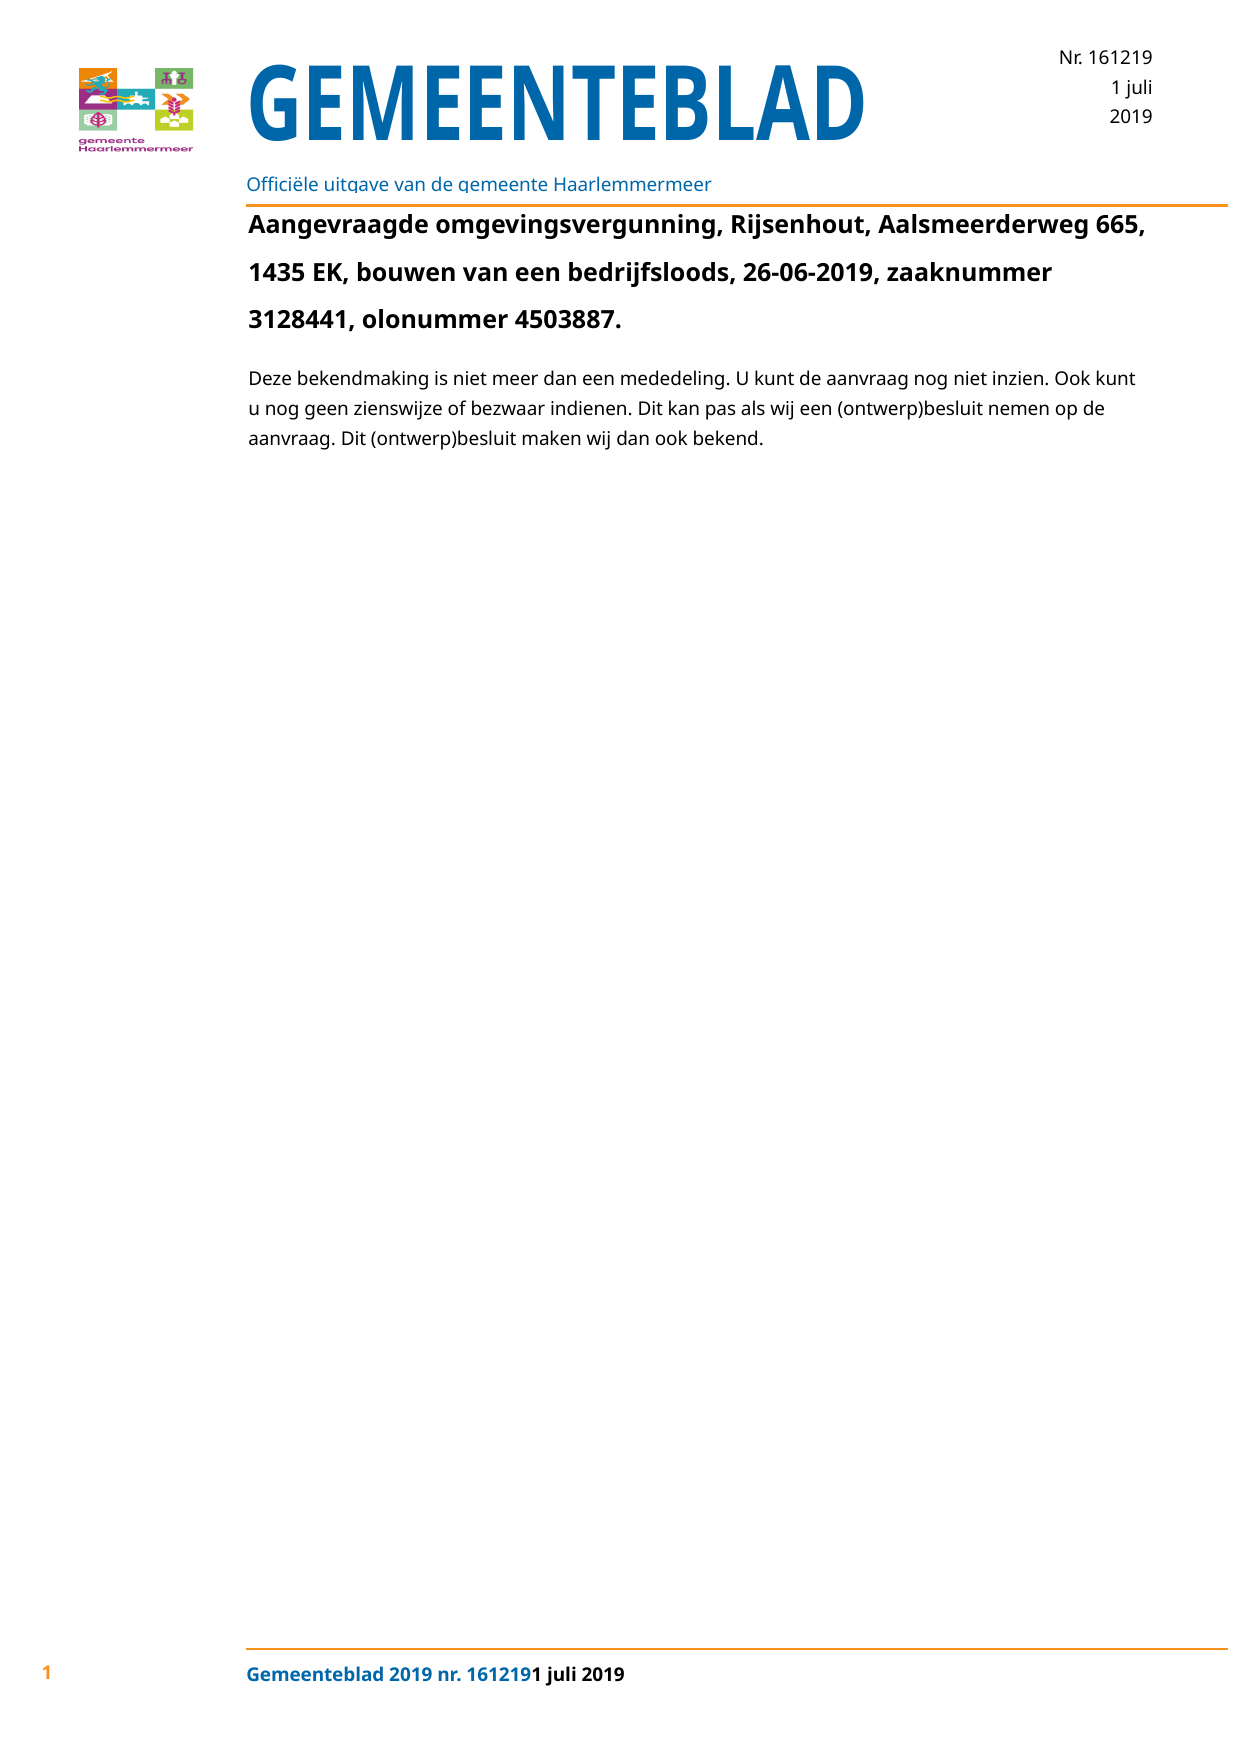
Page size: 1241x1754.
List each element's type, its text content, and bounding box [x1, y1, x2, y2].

text Deze bekendmaking is niet meer dan een mededeling. U kunt de aanvraag nog niet inzien. Ook kunt u nog geen zienswijze of bezwaar indienen. Dit kan pas als wij een (ontwerp)besluit nemen op de aanvraag. Dit (ontwerp)besluit maken wij dan ook bekend. [248, 366, 1152, 450]
text Aangevraagde omgevingsvergunning, Rijsenhout, Aalsmeerderweg 665, 1435 EK, bouwen van een bedrijfsloods, 26-06-2019, zaaknummer 3128441, olonummer 4503887. [248, 207, 1152, 336]
picture [41, 47, 231, 172]
